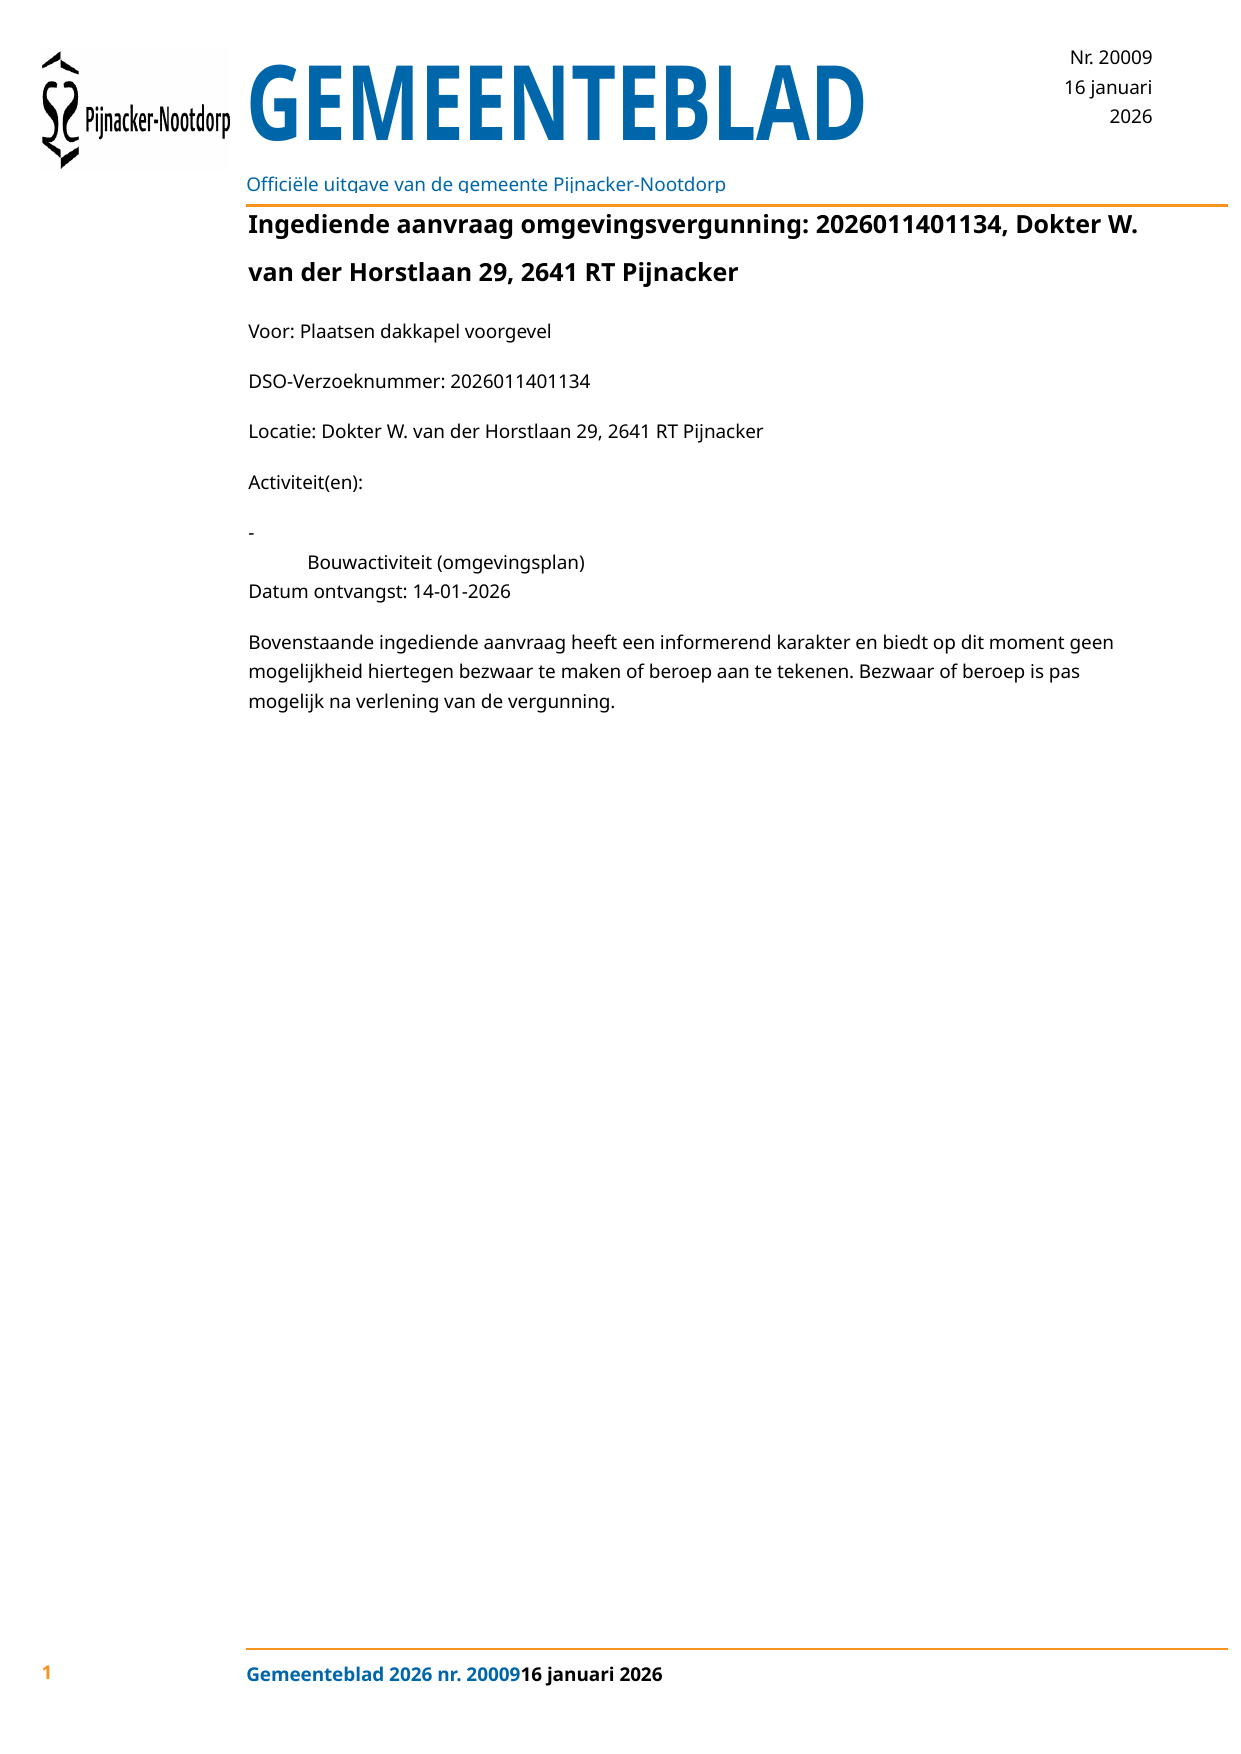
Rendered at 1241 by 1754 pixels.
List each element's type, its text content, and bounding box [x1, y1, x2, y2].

text Ingediende aanvraag omgevingsvergunning: 2026011401134, Dokter W. van der Horstlaan 29, 2641 RT Pijnacker [248, 207, 1152, 288]
list Bouwactiviteit (omgevingsplan) [248, 549, 1152, 575]
text Voor: Plaatsen dakkapel voorgevel [248, 318, 1152, 344]
text Locatie: Dokter W. van der Horstlaan 29, 2641 RT Pijnacker [248, 419, 1152, 444]
picture [41, 47, 231, 172]
text DSO-Verzoeknummer: 2026011401134 [248, 368, 1152, 394]
text Datum ontvangst: 14-01-2026 [248, 579, 1152, 604]
text Bovenstaande ingediende aanvraag heeft een informerend karakter en biedt op dit moment geen mogelijkheid hiertegen bezwaar te maken of beroep aan te tekenen. Bezwaar of beroep is pas mogelijk na verlening van de vergunning. [248, 629, 1152, 714]
text Activiteit(en): [248, 469, 1152, 495]
